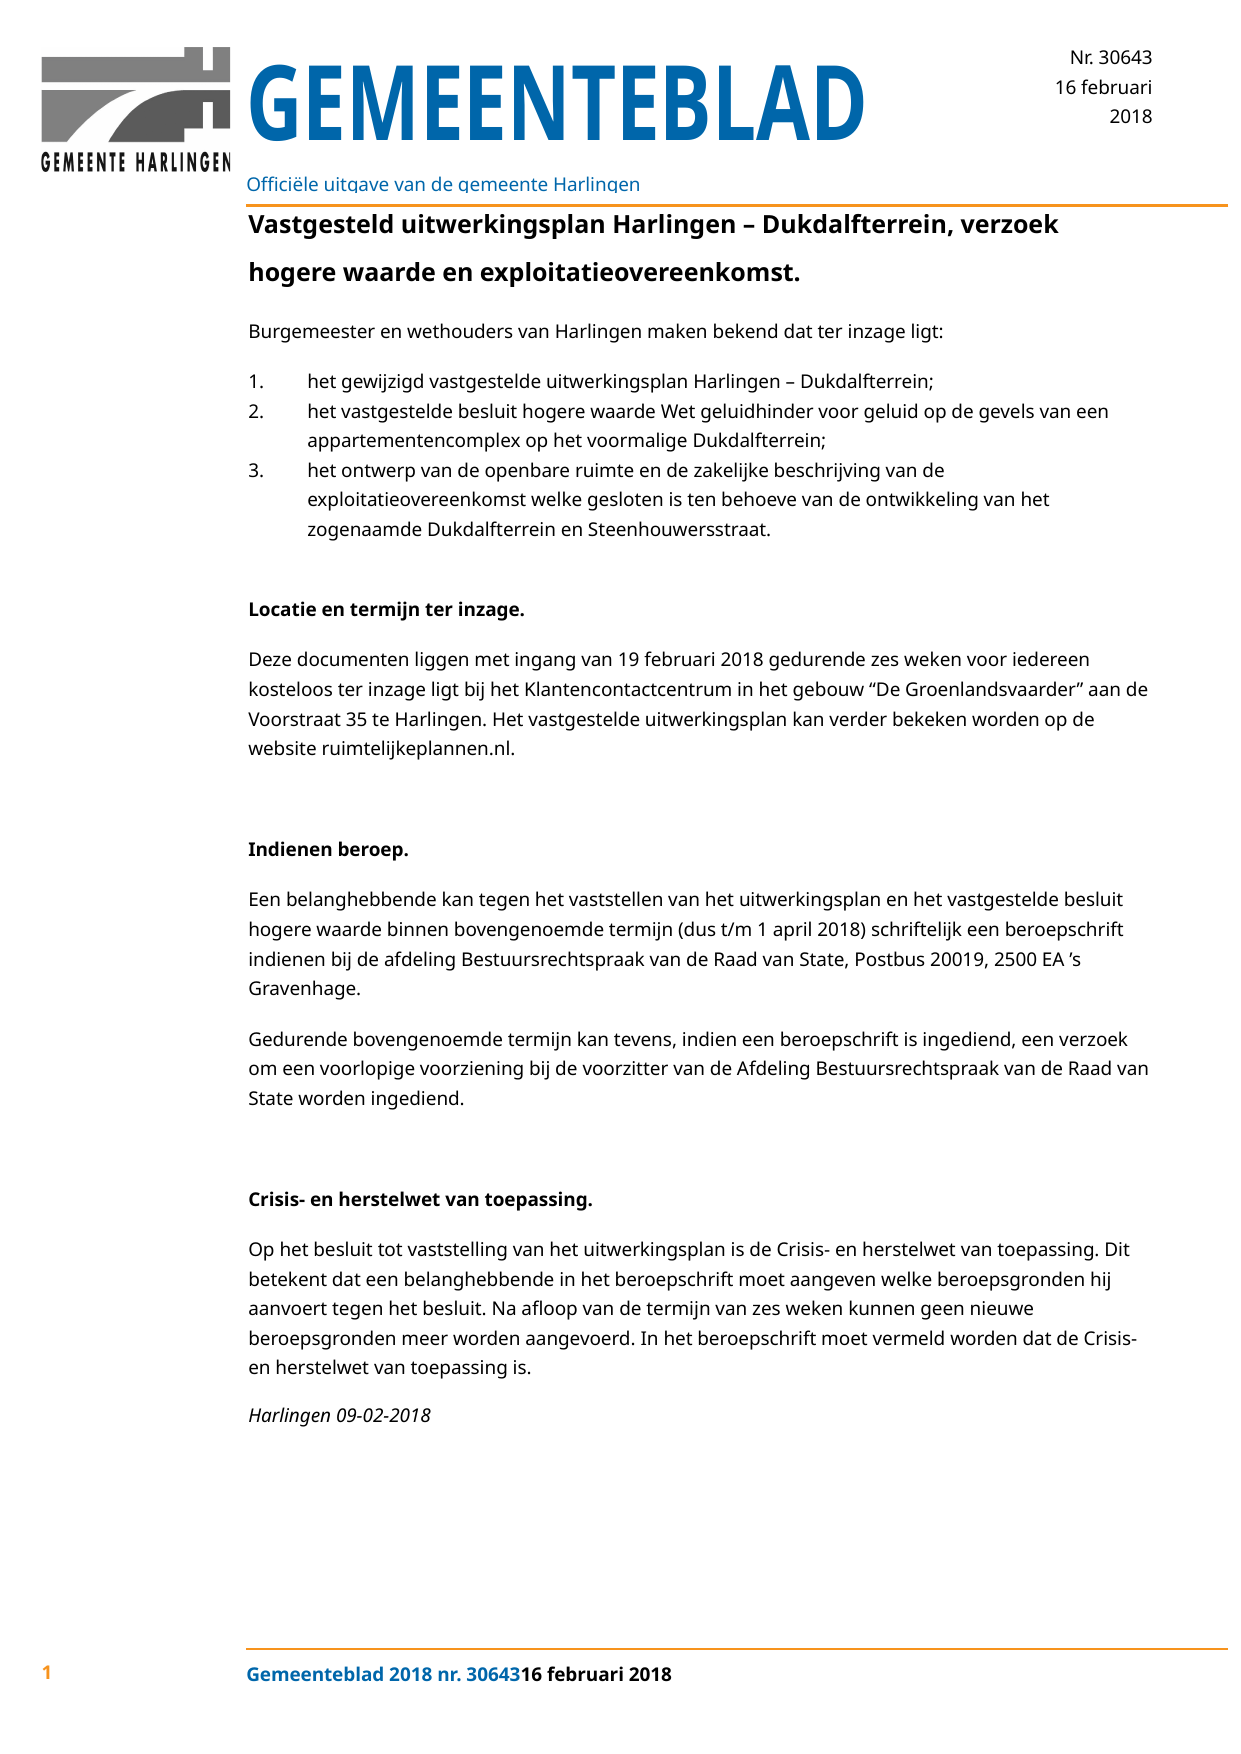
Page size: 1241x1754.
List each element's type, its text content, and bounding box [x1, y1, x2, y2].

list het ontwerp van de openbare ruimte en de zakelijke beschrijving van de exploitatieovereenkomst welke gesloten is ten behoeve van de ontwikkeling van het zogenaamde Dukdalfterrein en Steenhouwersstraat. [248, 457, 1152, 542]
text Een belanghebbende kan tegen het vaststellen van het uitwerkingsplan en het vastgestelde besluit hogere waarde binnen bovengenoemde termijn (dus t/m 1 april 2018) schriftelijk een beroepschrift indienen bij de afdeling Bestuursrechtspraak van de Raad van State, Postbus 20019, 2500 EA ’s Gravenhage. [248, 887, 1152, 1001]
picture [41, 47, 231, 172]
text Burgemeester en wethouders van Harlingen maken bekend dat ter inzage ligt: [248, 318, 1152, 344]
text Vastgesteld uitwerkingsplan Harlingen – Dukdalfterrein, verzoek hogere waarde en exploitatieovereenkomst. [248, 207, 1152, 288]
text Harlingen 09-02-2018 [248, 1402, 1152, 1428]
text Indienen beroep. [248, 836, 1152, 862]
list het gewijzigd vastgestelde uitwerkingsplan Harlingen – Dukdalfterrein; [248, 368, 1152, 394]
text Gedurende bovengenoemde termijn kan tevens, indien een beroepschrift is ingediend, een verzoek om een voorlopige voorziening bij de voorzitter van de Afdeling Bestuursrechtspraak van de Raad van State worden ingediend. [248, 1026, 1152, 1111]
text Crisis- en herstelwet van toepassing. [248, 1186, 1152, 1212]
text Op het besluit tot vaststelling van het uitwerkingsplan is de Crisis- en herstelwet van toepassing. Dit betekent dat een belanghebbende in het beroepschrift moet aangeven welke beroepsgronden hij aanvoert tegen het besluit. Na afloop van de termijn van zes weken kunnen geen nieuwe beroepsgronden meer worden aangevoerd. In het beroepschrift moet vermeld worden dat de Crisis- en herstelwet van toepassing is. [248, 1236, 1152, 1380]
text Deze documenten liggen met ingang van 19 februari 2018 gedurende zes weken voor iedereen kosteloos ter inzage ligt bij het Klantencontactcentrum in het gebouw “De Groenlandsvaarder” aan de Voorstraat 35 te Harlingen. Het vastgestelde uitwerkingsplan kan verder bekeken worden op de website ruimtelijkeplannen.nl. [248, 647, 1152, 761]
text Locatie en termijn ter inzage. [248, 596, 1152, 622]
list het vastgestelde besluit hogere waarde Wet geluidhinder voor geluid op de gevels van een appartementencomplex op het voormalige Dukdalfterrein; [248, 398, 1152, 453]
